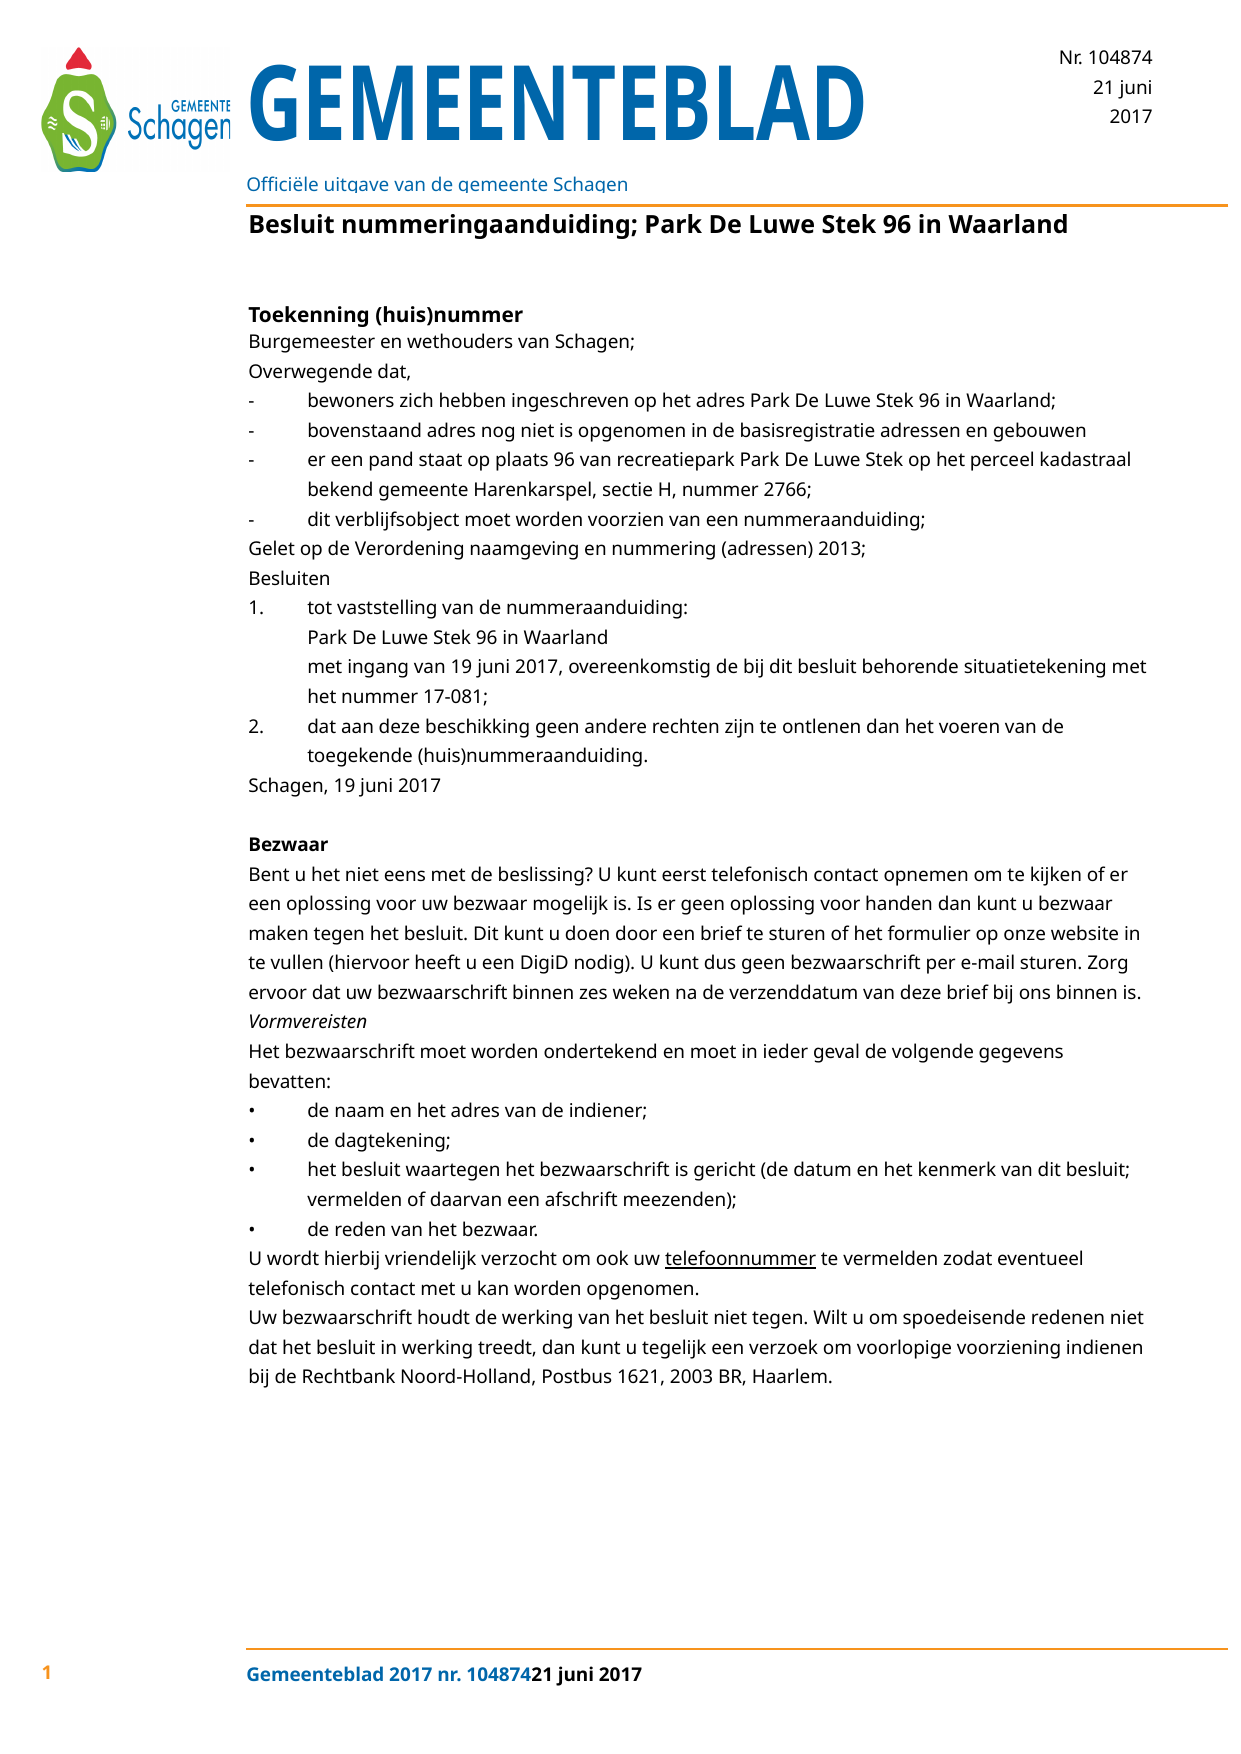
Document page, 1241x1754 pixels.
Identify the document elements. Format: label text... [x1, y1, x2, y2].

text Vormvereisten [248, 1009, 1152, 1034]
text Besluit nummeringaanduiding; Park De Luwe Stek 96 in Waarland [248, 207, 1152, 241]
list de reden van het bezwaar. [248, 1216, 1152, 1242]
list het besluit waartegen het bezwaarschrift is gericht (de datum en het kenmerk van dit besluit; vermelden of daarvan een afschrift meezenden); [248, 1157, 1152, 1212]
text Burgemeester en wethouders van Schagen; [248, 328, 1152, 354]
text Schagen, 19 juni 2017 [248, 772, 1152, 798]
text Overwegende dat, [248, 358, 1152, 384]
text Toekenning (huis)nummer [248, 300, 1152, 328]
list Park De Luwe Stek 96 in Waarland [248, 624, 1152, 650]
list bovenstaand adres nog niet is opgenomen in de basisregistratie adressen en gebouwen [248, 417, 1152, 443]
list de dagtekening; [248, 1127, 1152, 1153]
list bewoners zich hebben ingeschreven op het adres Park De Luwe Stek 96 in Waarland; [248, 387, 1152, 413]
text U wordt hierbij vriendelijk verzocht om ook uw telefoonnummer te vermelden zodat eventueel telefonisch contact met u kan worden opgenomen. [248, 1245, 1152, 1301]
list dat aan deze beschikking geen andere rechten zijn te ontlenen dan het voeren van de toegekende (huis)nummeraanduiding. [248, 713, 1152, 768]
list dit verblijfsobject moet worden voorzien van een nummeraanduiding; [248, 506, 1152, 532]
text Het bezwaarschrift moet worden ondertekend en moet in ieder geval de volgende gegevens bevatten: [248, 1038, 1152, 1094]
picture [41, 47, 231, 172]
list met ingang van 19 juni 2017, overeenkomstig de bij dit besluit behorende situatietekening met het nummer 17-081; [248, 654, 1152, 709]
list de naam en het adres van de indiener; [248, 1097, 1152, 1123]
list er een pand staat op plaats 96 van recreatiepark Park De Luwe Stek op het perceel kadastraal bekend gemeente Harenkarspel, sectie H, nummer 2766; [248, 447, 1152, 502]
text Besluiten [248, 565, 1152, 591]
text Uw bezwaarschrift houdt de werking van het besluit niet tegen. Wilt u om spoedeisende redenen niet dat het besluit in werking treedt, dan kunt u tegelijk een verzoek om voorlopige voorziening indienen bij de Rechtbank Noord-Holland, Postbus 1621, 2003 BR, Haarlem. [248, 1304, 1152, 1389]
list tot vaststelling van de nummeraanduiding: [248, 594, 1152, 620]
text Bezwaar [248, 831, 1152, 857]
text Gelet op de Verordening naamgeving en nummering (adressen) 2013; [248, 535, 1152, 561]
text Bent u het niet eens met de beslissing? U kunt eerst telefonisch contact opnemen om te kijken of er een oplossing voor uw bezwaar mogelijk is. Is er geen oplossing voor handen dan kunt u bezwaar maken tegen het besluit. Dit kunt u doen door een brief te sturen of het formulier op onze website in te vullen (hiervoor heeft u een DigiD nodig). U kunt dus geen bezwaarschrift per e-mail sturen. Zorg ervoor dat uw bezwaarschrift binnen zes weken na de verzenddatum van deze brief bij ons binnen is. [248, 861, 1152, 1005]
